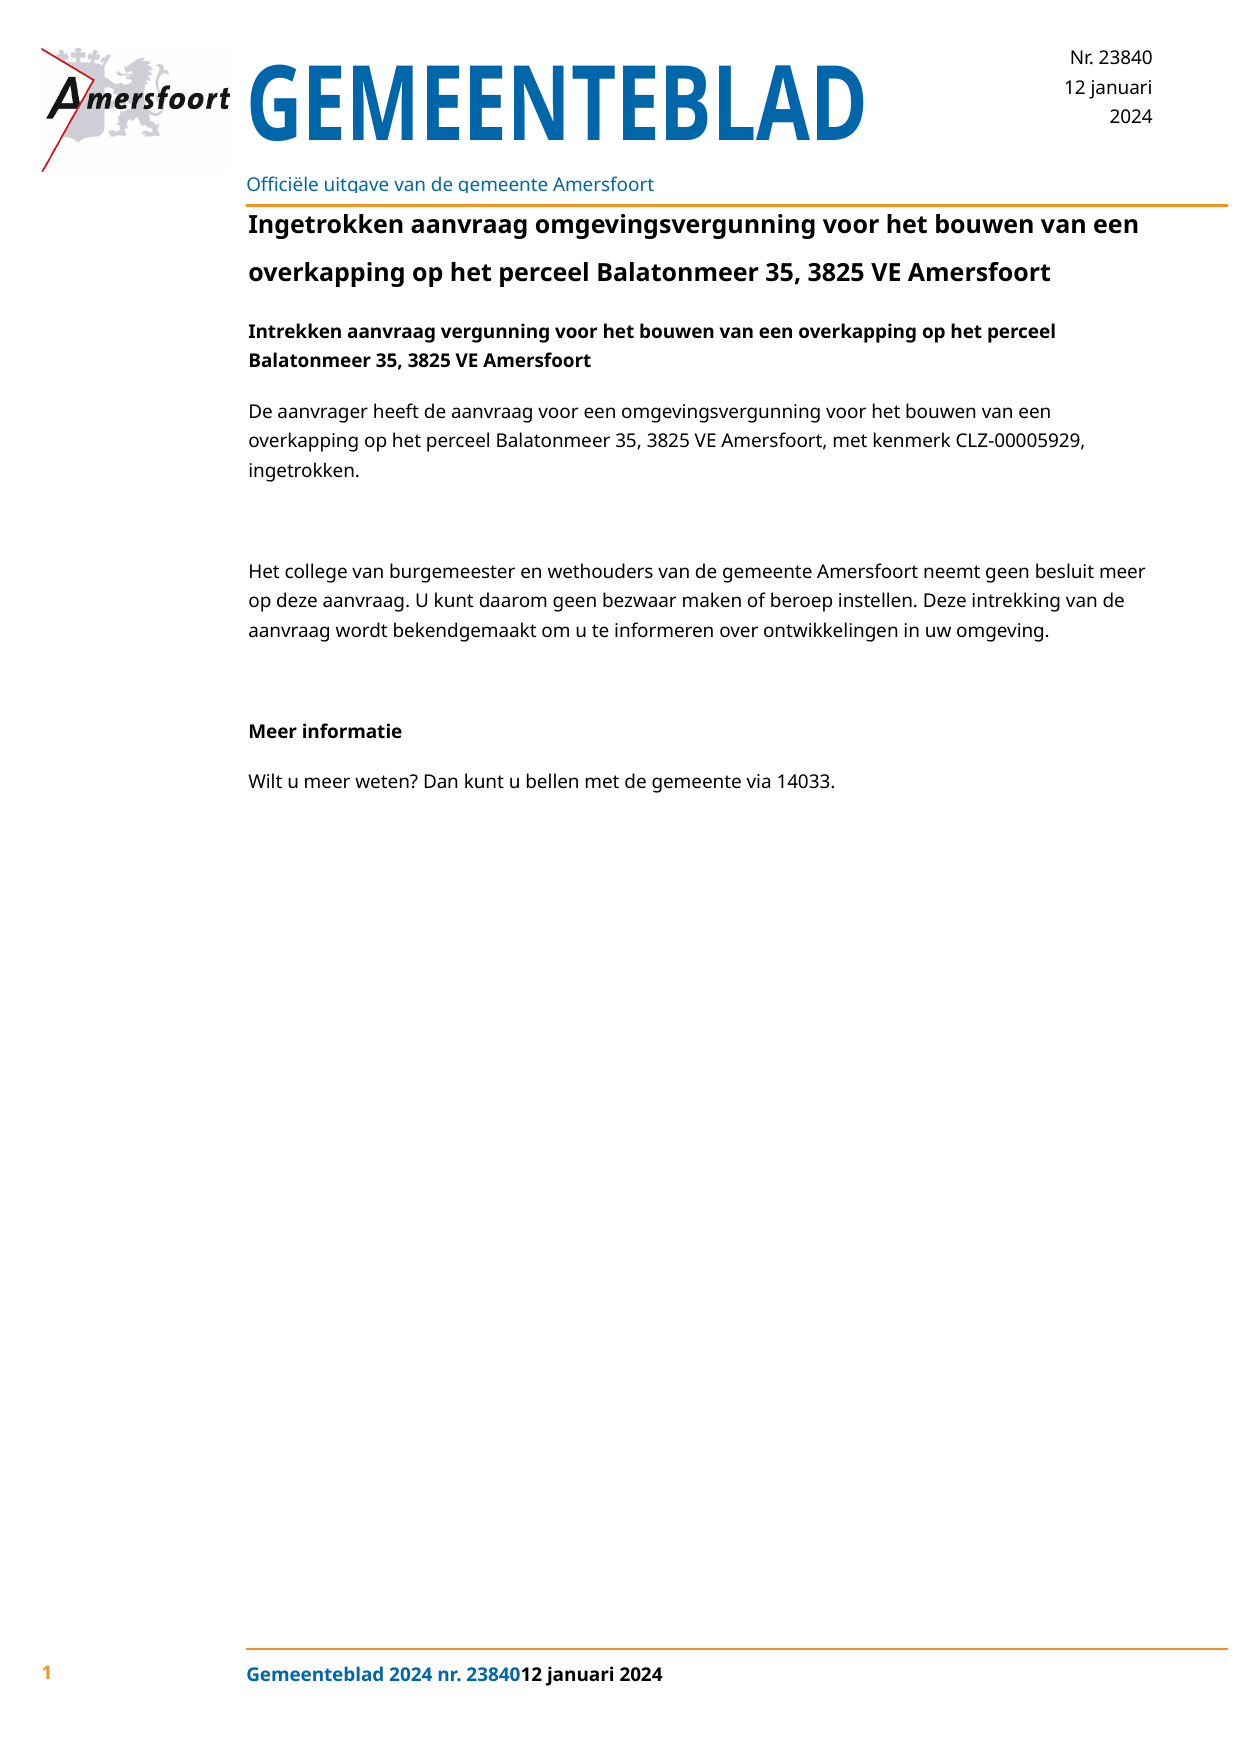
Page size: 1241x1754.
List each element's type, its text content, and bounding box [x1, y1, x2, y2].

text Meer informatie [248, 718, 1152, 744]
text De aanvrager heeft de aanvraag voor een omgevingsvergunning voor het bouwen van een overkapping op het perceel Balatonmeer 35, 3825 VE Amersfoort, met kenmerk CLZ-00005929, ingetrokken. [248, 398, 1152, 483]
text Ingetrokken aanvraag omgevingsvergunning voor het bouwen van een overkapping op het perceel Balatonmeer 35, 3825 VE Amersfoort [248, 207, 1152, 288]
text Intrekken aanvraag vergunning voor het bouwen van een overkapping op het perceel Balatonmeer 35, 3825 VE Amersfoort [248, 318, 1152, 373]
picture [41, 47, 231, 172]
text Wilt u meer weten? Dan kunt u bellen met de gemeente via 14033. [248, 768, 1152, 794]
text Het college van burgemeester en wethouders van de gemeente Amersfoort neemt geen besluit meer op deze aanvraag. U kunt daarom geen bezwaar maken of beroep instellen. Deze intrekking van de aanvraag wordt bekendgemaakt om u te informeren over ontwikkelingen in uw omgeving. [248, 558, 1152, 643]
